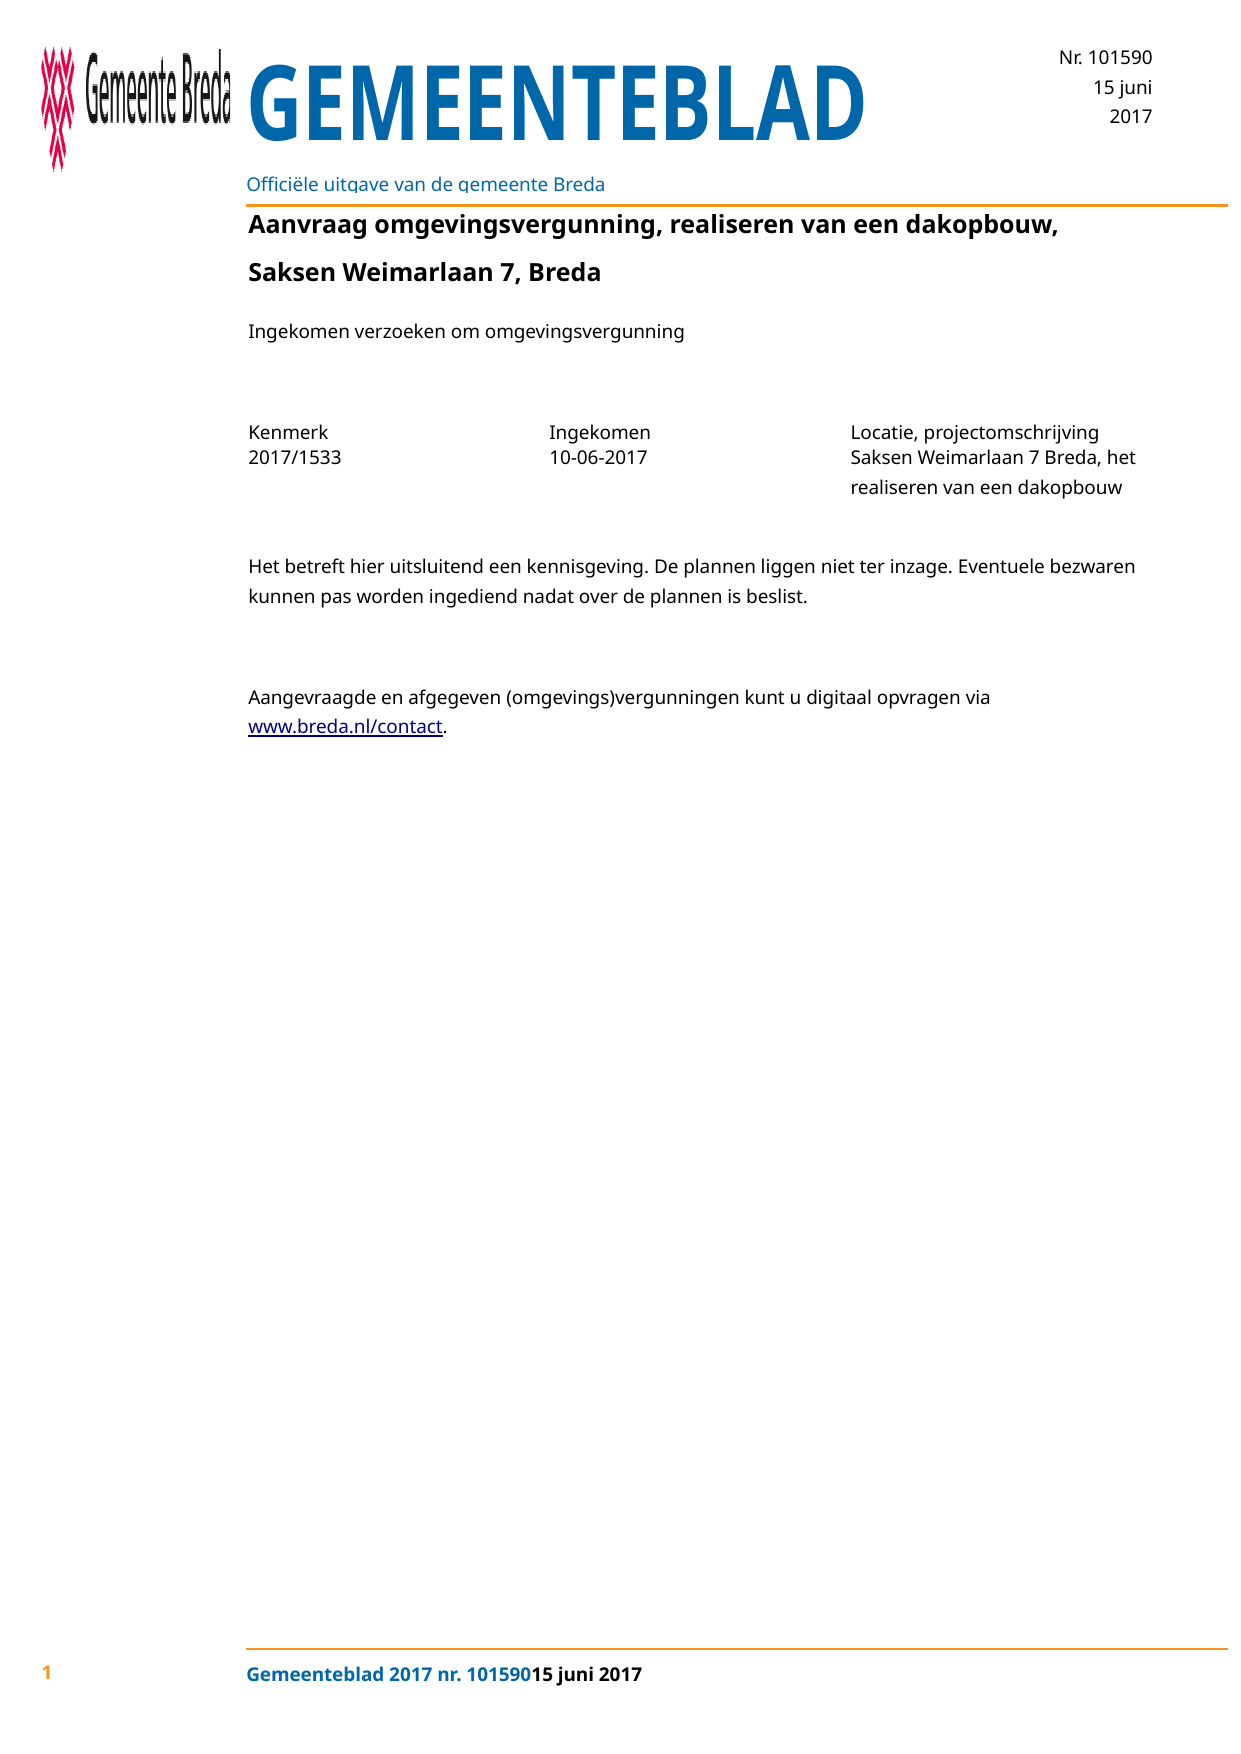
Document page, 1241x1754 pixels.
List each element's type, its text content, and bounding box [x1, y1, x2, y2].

table_header Ingekomen [549, 419, 850, 444]
text Aangevraagde en afgegeven (omgevings)vergunningen kunt u digitaal opvragen via www.breda.nl/contact. [248, 684, 1152, 739]
table_cell Saksen Weimarlaan 7 Breda, het realiseren van een dakopbouw [850, 445, 1152, 500]
text Het betreft hier uitsluitend een kennisgeving. De plannen liggen niet ter inzage. Eventuele bezwaren kunnen pas worden ingediend nadat over de plannen is beslist. [248, 553, 1152, 609]
picture [41, 47, 231, 172]
table_cell 2017/1533 [248, 445, 549, 500]
text Ingekomen verzoeken om omgevingsvergunning [248, 318, 1152, 344]
table_header Kenmerk [248, 419, 549, 444]
table_cell 10-06-2017 [549, 445, 850, 500]
text Aanvraag omgevingsvergunning, realiseren van een dakopbouw, Saksen Weimarlaan 7, Breda [248, 207, 1152, 288]
table_header Locatie, projectomschrijving [850, 419, 1152, 444]
